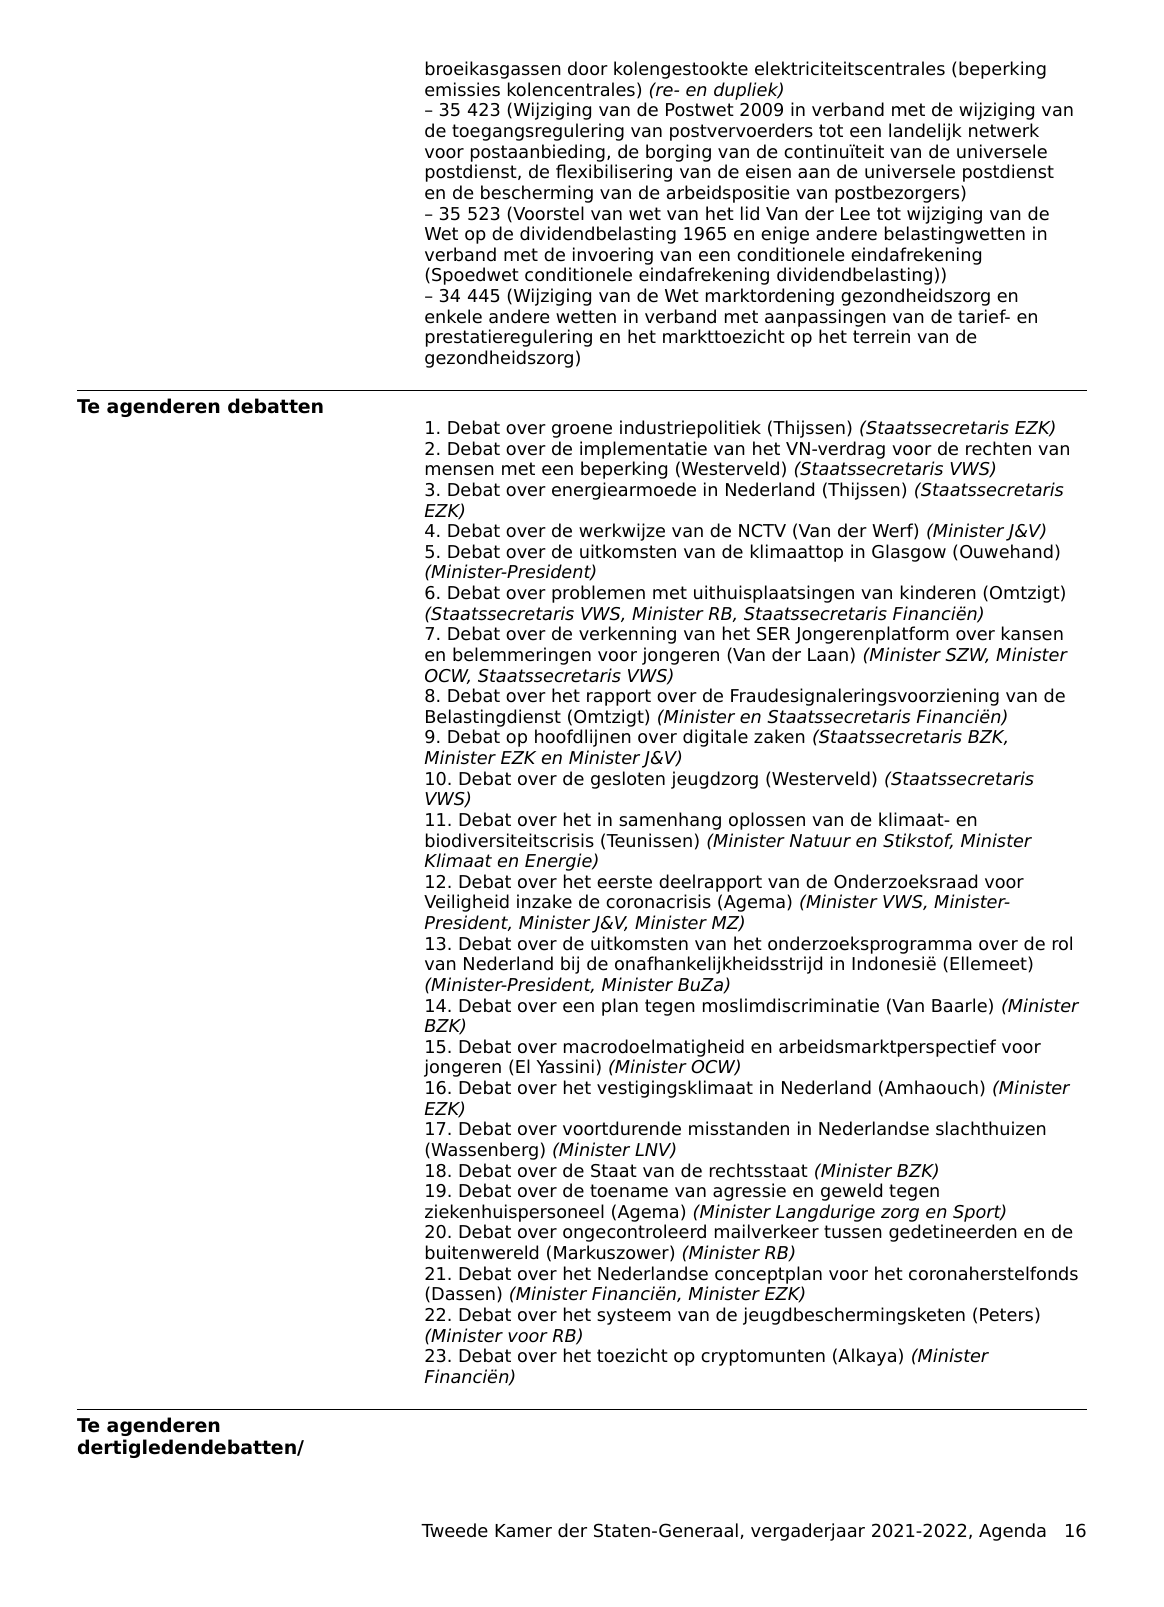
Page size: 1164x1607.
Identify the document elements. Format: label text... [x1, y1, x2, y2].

table_cell [77, 418, 401, 439]
table_cell [401, 100, 418, 203]
table_cell 3. Debat over energiearmoede in Nederland (Thijssen) (Staatssecretaris EZK) [418, 480, 1087, 521]
table_cell [77, 100, 401, 203]
table_cell [77, 583, 401, 624]
table_cell [77, 1037, 401, 1078]
table_cell 1. Debat over groene industriepolitiek (Thijssen) (Staatssecretaris EZK) [418, 418, 1087, 439]
table_header [401, 391, 418, 418]
table_cell 23. Debat over het toezicht op cryptomunten (Alkaya) (Minister Financiën) [418, 1346, 1087, 1387]
table_header [418, 1410, 1087, 1459]
table_cell [401, 728, 418, 769]
table_header [401, 1410, 418, 1459]
table_cell [401, 418, 418, 439]
table_cell [77, 769, 401, 810]
table_cell [401, 1161, 418, 1181]
table_cell [401, 286, 418, 368]
table_cell 19. Debat over de toename van agressie en geweld tegen ziekenhuispersoneel (Agema) (Minister Langdurige zorg en Sport) [418, 1181, 1087, 1222]
table_cell [77, 439, 401, 480]
table_cell 18. Debat over de Staat van de rechtsstaat (Minister BZK) [418, 1161, 1087, 1181]
table_cell – 35 523 (Voorstel van wet van het lid Van der Lee tot wijziging van de Wet op de dividendbelasting 1965 en enige andere belastingwetten in verband met de invoering van een conditionele eindafrekening (Spoedwet conditionele eindafrekening dividendbelasting)) [418, 204, 1087, 286]
table_cell [77, 1223, 401, 1264]
table_cell 21. Debat over het Nederlandse conceptplan voor het coronaherstelfonds (Dassen) (Minister Financiën, Minister EZK) [418, 1264, 1087, 1305]
table_cell [77, 542, 401, 583]
table_cell [401, 204, 418, 286]
table_cell [401, 1223, 418, 1264]
table_cell 8. Debat over het rapport over de Fraudesignaleringsvoorziening van de Belastingdienst (Omtzigt) (Minister en Staatssecretaris Financiën) [418, 686, 1087, 727]
table_header Te agenderen dertigledendebatten/ [77, 1410, 401, 1459]
table_cell [77, 1264, 401, 1305]
table_cell [77, 480, 401, 521]
table_cell [401, 996, 418, 1037]
table_cell [401, 1037, 418, 1078]
table_cell 14. Debat over een plan tegen moslimdiscriminatie (Van Baarle) (Minister BZK) [418, 996, 1087, 1037]
table_cell [77, 1181, 401, 1222]
table_cell [77, 1305, 401, 1346]
table_cell [77, 286, 401, 368]
table_header [418, 391, 1087, 418]
table_cell 10. Debat over de gesloten jeugdzorg (Westerveld) (Staatssecretaris VWS) [418, 769, 1087, 810]
table_cell [77, 1346, 401, 1387]
table_cell 9. Debat op hoofdlijnen over digitale zaken (Staatssecretaris BZK, Minister EZK en Minister J&V) [418, 728, 1087, 769]
table_cell [77, 686, 401, 727]
table_cell 22. Debat over het systeem van de jeugdbeschermingsketen (Peters) (Minister voor RB) [418, 1305, 1087, 1346]
table_cell [401, 542, 418, 583]
table_cell [401, 480, 418, 521]
table_cell [77, 1161, 401, 1181]
table_cell [77, 1119, 401, 1161]
table_cell [77, 1078, 401, 1119]
table_cell [401, 59, 418, 100]
table_cell [401, 1264, 418, 1305]
table_cell [401, 1305, 418, 1346]
table_cell [401, 872, 418, 934]
table_cell [77, 59, 401, 100]
table_cell [401, 439, 418, 480]
table_cell 12. Debat over het eerste deelrapport van de Onderzoeksraad voor Veiligheid inzake de coronacrisis (Agema) (Minister VWS, Minister-President, Minister J&V, Minister MZ) [418, 872, 1087, 934]
table_cell 2. Debat over de implementatie van het VN-verdrag voor de rechten van mensen met een beperking (Westerveld) (Staatssecretaris VWS) [418, 439, 1087, 480]
table_cell – 34 445 (Wijziging van de Wet marktordening gezondheidszorg en enkele andere wetten in verband met aanpassingen van de tarief- en prestatieregulering en het markttoezicht op het terrein van de gezondheidszorg) [418, 286, 1087, 368]
table_cell [401, 1346, 418, 1387]
table_cell [401, 1119, 418, 1161]
table_cell [401, 1181, 418, 1222]
table_cell [401, 686, 418, 727]
table_cell [77, 996, 401, 1037]
table_cell [77, 934, 401, 996]
table_cell [401, 624, 418, 686]
table_cell 11. Debat over het in samenhang oplossen van de klimaat- en biodiversiteitscrisis (Teunissen) (Minister Natuur en Stikstof, Minister Klimaat en Energie) [418, 810, 1087, 872]
table_cell broeikasgassen door kolengestookte elektriciteitscentrales (beperking emissies kolencentrales) (re- en dupliek) [418, 59, 1087, 100]
table_cell [77, 872, 401, 934]
table_cell 17. Debat over voortdurende misstanden in Nederlandse slachthuizen (Wassenberg) (Minister LNV) [418, 1119, 1087, 1161]
table_cell 16. Debat over het vestigingsklimaat in Nederland (Amhaouch) (Minister EZK) [418, 1078, 1087, 1119]
table_cell [401, 810, 418, 872]
table_header Te agenderen debatten [77, 391, 401, 418]
table_cell 20. Debat over ongecontroleerd mailverkeer tussen gedetineerden en de buitenwereld (Markuszower) (Minister RB) [418, 1223, 1087, 1264]
table_cell [401, 934, 418, 996]
table_cell 5. Debat over de uitkomsten van de klimaattop in Glasgow (Ouwehand) (Minister-President) [418, 542, 1087, 583]
table_cell [77, 624, 401, 686]
table_cell 7. Debat over de verkenning van het SER Jongerenplatform over kansen en belemmeringen voor jongeren (Van der Laan) (Minister SZW, Minister OCW, Staatssecretaris VWS) [418, 624, 1087, 686]
table_cell [401, 521, 418, 542]
table_cell [401, 583, 418, 624]
table_cell 13. Debat over de uitkomsten van het onderzoeksprogramma over de rol van Nederland bij de onafhankelijkheidsstrijd in Indonesië (Ellemeet) (Minister-President, Minister BuZa) [418, 934, 1087, 996]
table_cell [77, 728, 401, 769]
table_cell [77, 810, 401, 872]
table_cell 6. Debat over problemen met uithuisplaatsingen van kinderen (Omtzigt) (Staatssecretaris VWS, Minister RB, Staatssecretaris Financiën) [418, 583, 1087, 624]
table_cell [77, 521, 401, 542]
table_cell [401, 1078, 418, 1119]
table_cell [77, 204, 401, 286]
table_cell [401, 769, 418, 810]
table_cell 4. Debat over de werkwijze van de NCTV (Van der Werf) (Minister J&V) [418, 521, 1087, 542]
table_cell – 35 423 (Wijziging van de Postwet 2009 in verband met de wijziging van de toegangsregulering van postvervoerders tot een landelijk netwerk voor postaanbieding, de borging van de continuïteit van de universele postdienst, de flexibilisering van de eisen aan de universele postdienst en de bescherming van de arbeidspositie van postbezorgers) [418, 100, 1087, 203]
table_cell 15. Debat over macrodoelmatigheid en arbeidsmarktperspectief voor jongeren (El Yassini) (Minister OCW) [418, 1037, 1087, 1078]
